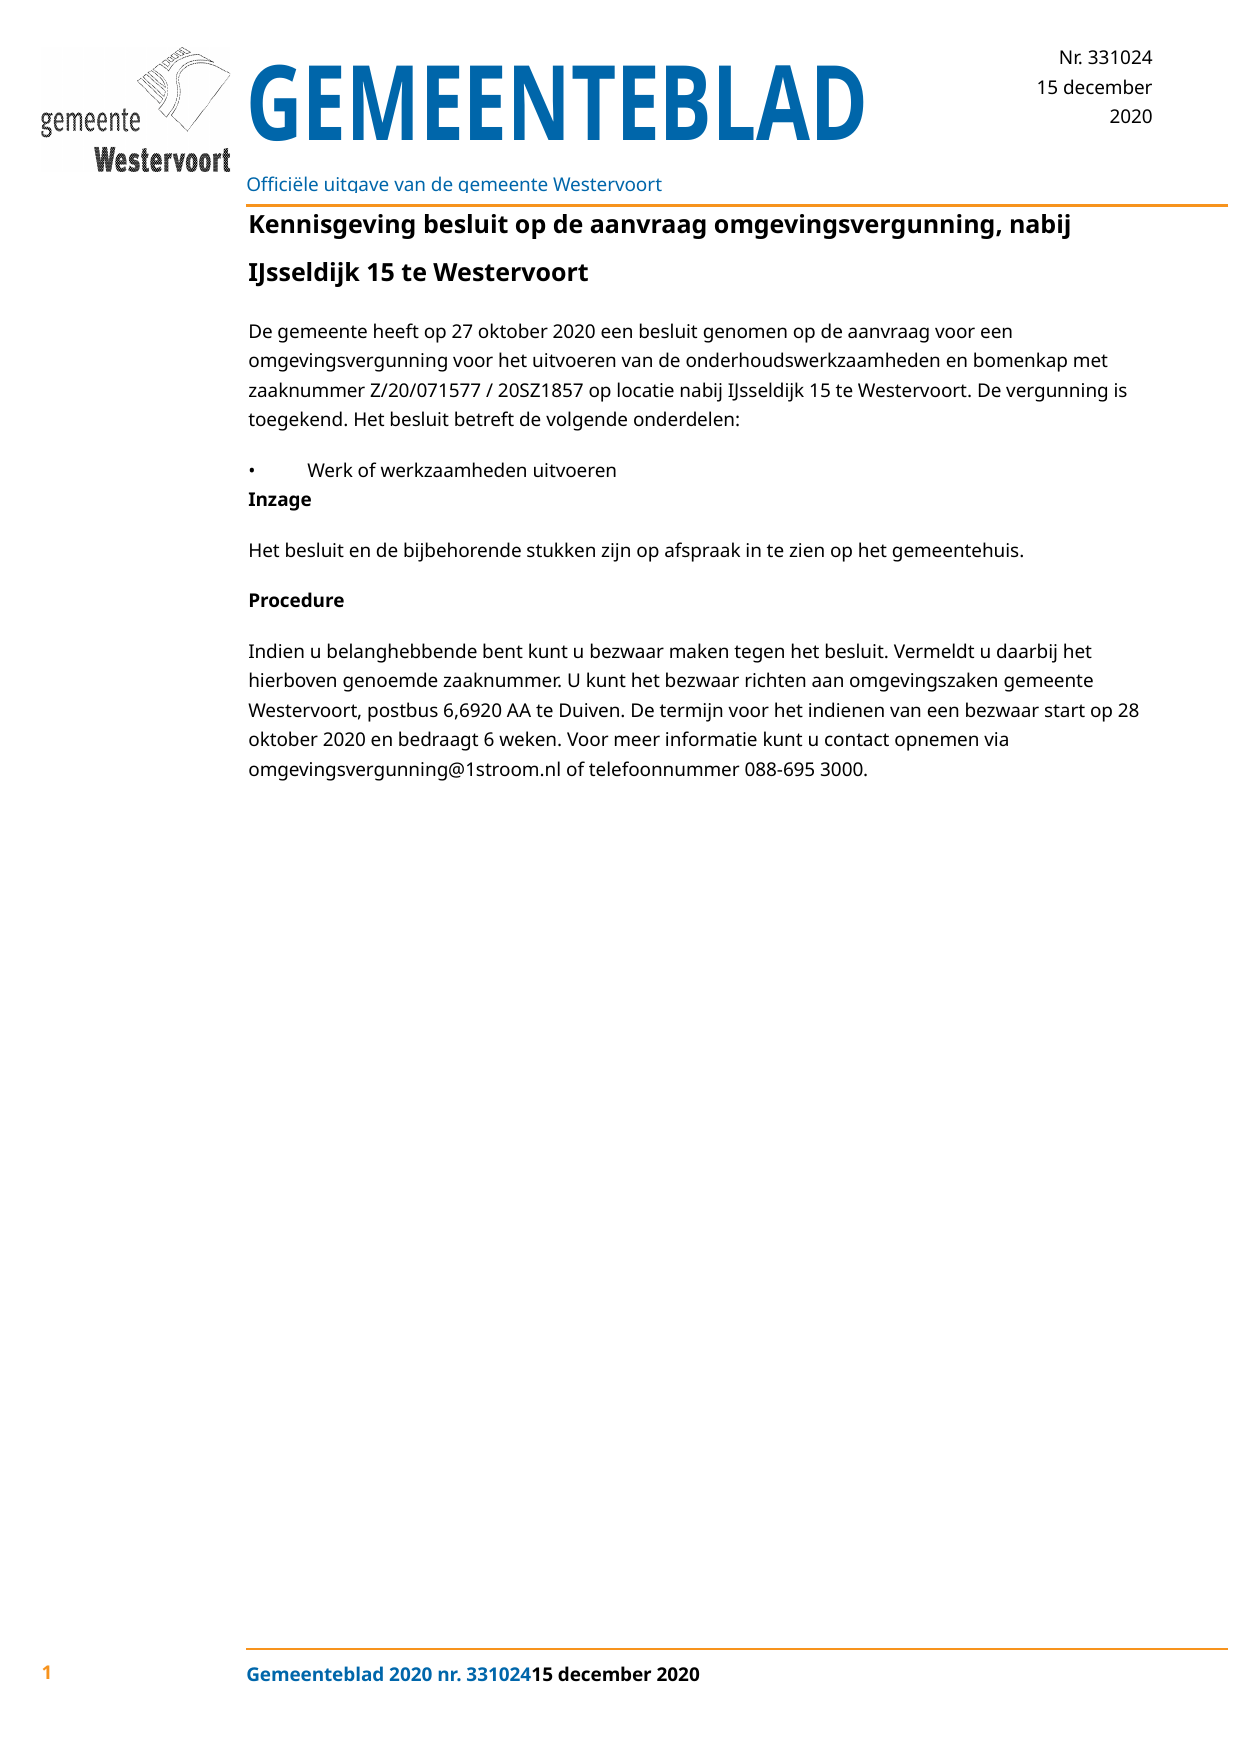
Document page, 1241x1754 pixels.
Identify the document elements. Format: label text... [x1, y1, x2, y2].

text Procedure [248, 587, 1152, 613]
text De gemeente heeft op 27 oktober 2020 een besluit genomen op de aanvraag voor een omgevingsvergunning voor het uitvoeren van de onderhoudswerkzaamheden en bomenkap met zaaknummer Z/20/071577 / 20SZ1857 op locatie nabij IJsseldijk 15 te Westervoort. De vergunning is toegekend. Het besluit betreft de volgende onderdelen: [248, 318, 1152, 432]
list Werk of werkzaamheden uitvoeren [248, 457, 1152, 483]
text Indien u belanghebbende bent kunt u bezwaar maken tegen het besluit. Vermeldt u daarbij het hierboven genoemde zaaknummer. U kunt het bezwaar richten aan omgevingszaken gemeente Westervoort, postbus 6,6920 AA te Duiven. De termijn voor het indienen van een bezwaar start op 28 oktober 2020 en bedraagt 6 weken. Voor meer informatie kunt u contact opnemen via omgevingsvergunning@1stroom.nl of telefoonnummer 088-695 3000. [248, 638, 1152, 782]
text Inzage [248, 487, 1152, 512]
picture [41, 47, 231, 172]
text Het besluit en de bijbehorende stukken zijn op afspraak in te zien op het gemeentehuis. [248, 537, 1152, 563]
text Kennisgeving besluit op de aanvraag omgevingsvergunning, nabij IJsseldijk 15 te Westervoort [248, 207, 1152, 288]
